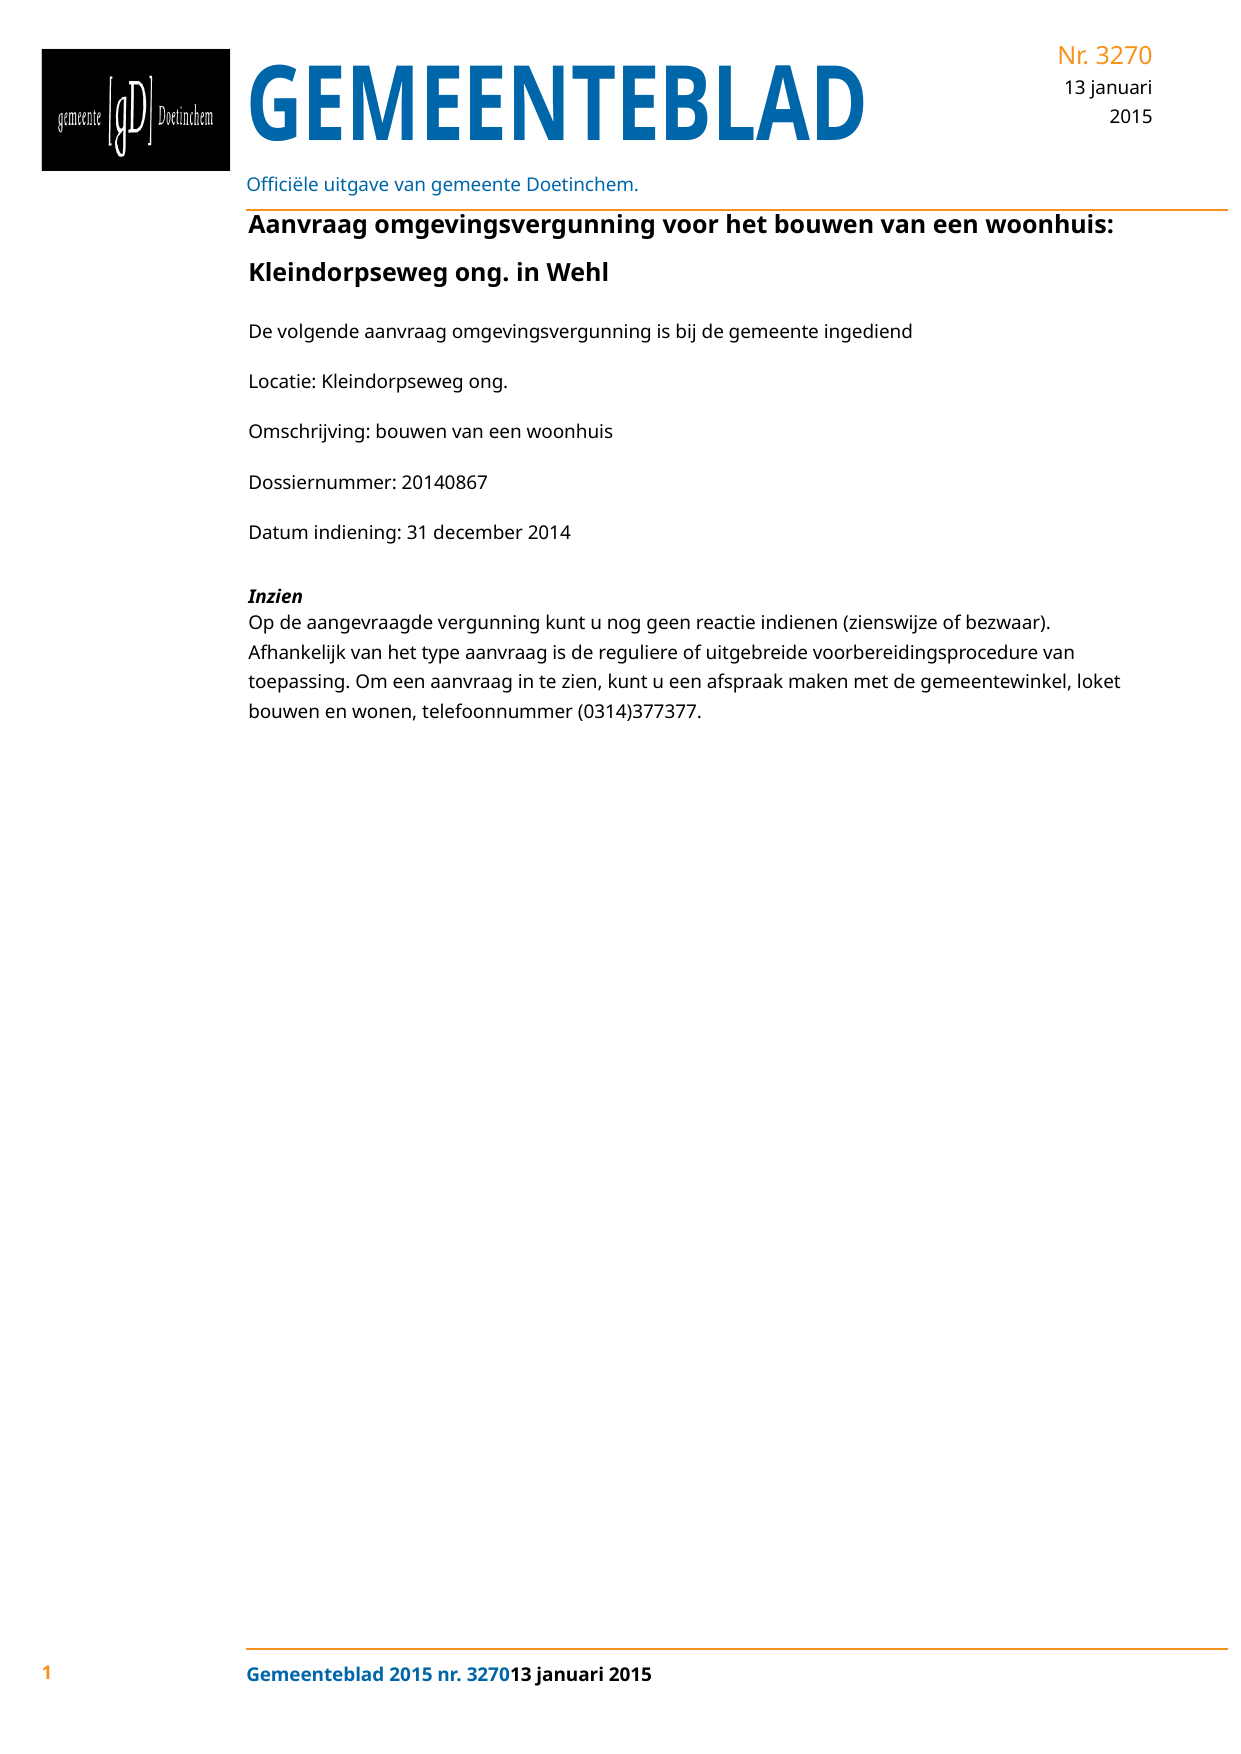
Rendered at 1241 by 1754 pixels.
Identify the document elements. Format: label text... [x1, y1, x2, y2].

text Inzien [248, 583, 1152, 609]
text Op de aangevraagde vergunning kunt u nog geen reactie indienen (zienswijze of bezwaar). Afhankelijk van het type aanvraag is de reguliere of uitgebreide voorbereidingsprocedure van toepassing. Om een aanvraag in te zien, kunt u een afspraak maken met de gemeentewinkel, loket bouwen en wonen, telefoonnummer (0314)377377. [248, 609, 1152, 724]
text Omschrijving: bouwen van een woonhuis [248, 419, 1152, 444]
text De volgende aanvraag omgevingsvergunning is bij de gemeente ingediend [248, 318, 1152, 344]
picture [41, 47, 231, 172]
text Aanvraag omgevingsvergunning voor het bouwen van een woonhuis: Kleindorpseweg ong. in Wehl [248, 211, 1152, 288]
text Datum indiening: 31 december 2014 [248, 519, 1152, 545]
text Dossiernummer: 20140867 [248, 469, 1152, 495]
text Locatie: Kleindorpseweg ong. [248, 368, 1152, 394]
